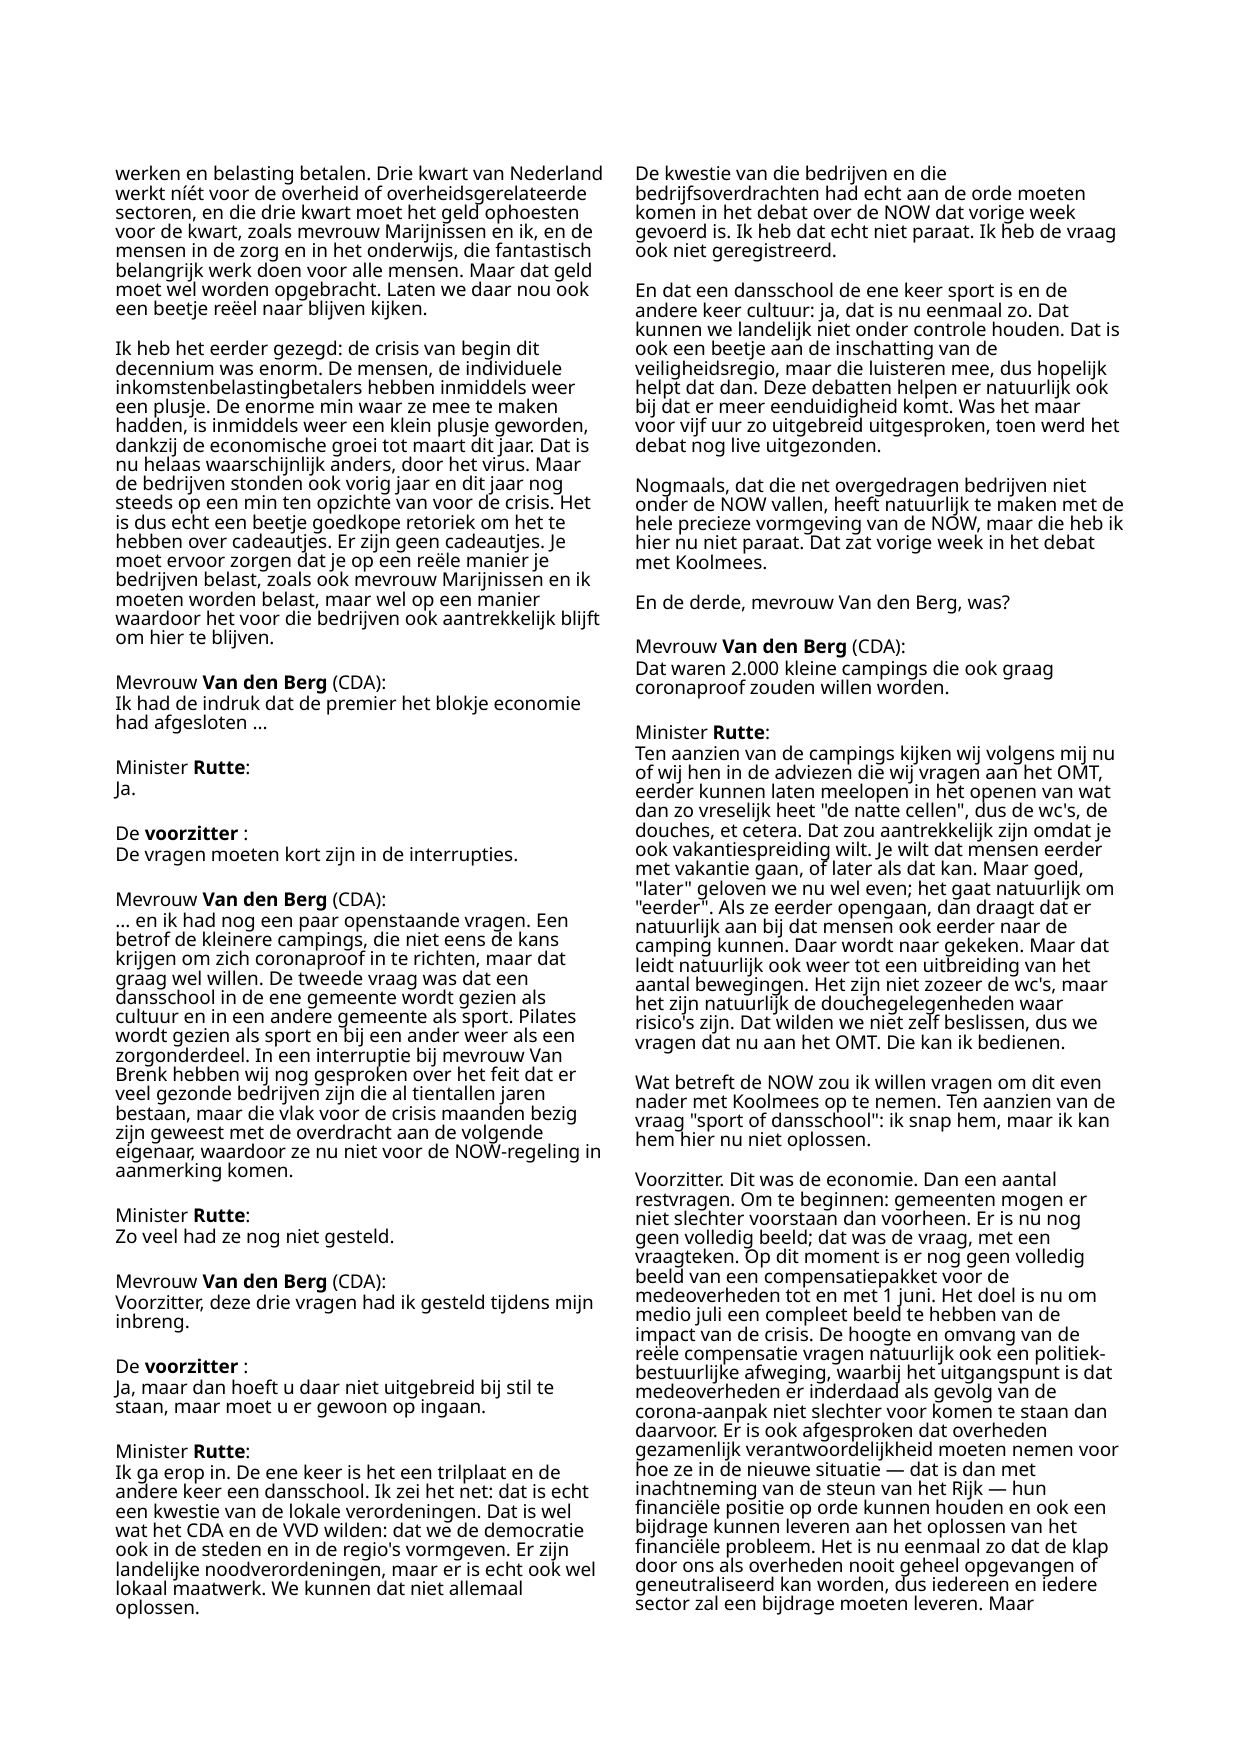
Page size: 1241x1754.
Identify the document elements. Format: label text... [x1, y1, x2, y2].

text De voorzitter : [115, 1353, 605, 1379]
text Minister Rutte: [635, 719, 1125, 744]
text En de derde, mevrouw Van den Berg, was? [635, 594, 1125, 613]
text werken en belasting betalen. Drie kwart van Nederland werkt níét voor de overheid of overheidsgerelateerde sectoren, en die drie kwart moet het geld ophoesten voor de kwart, zoals mevrouw Marijnissen en ik, en de mensen in de zorg en in het onderwijs, die fantastisch belangrijk werk doen voor alle mensen. Maar dat geld moet wel worden opgebracht. Laten we daar nou ook een beetje reëel naar blijven kijken. [115, 165, 605, 319]
text Wat betreft de NOW zou ik willen vragen om dit even nader met Koolmees op te nemen. Ten aanzien van de vraag "sport of dansschool": ik snap hem, maar ik kan hem hier nu niet oplossen. [635, 1074, 1125, 1151]
text Mevrouw Van den Berg (CDA): [115, 669, 605, 695]
text De kwestie van die bedrijven en die bedrijfsoverdrachten had echt aan de orde moeten komen in het debat over de NOW dat vorige week gevoerd is. Ik heb dat echt niet paraat. Ik heb de vraag ook niet geregistreerd. [635, 165, 1125, 262]
text Ik had de indruk dat de premier het blokje economie had afgesloten ... [115, 695, 605, 734]
text Mevrouw Van den Berg (CDA): [115, 886, 605, 912]
text De vragen moeten kort zijn in de interrupties. [115, 846, 605, 865]
text Minister Rutte: [115, 754, 605, 780]
text Voorzitter. Dit was de economie. Dan een aantal restvragen. Om te beginnen: gemeenten mogen er niet slechter voorstaan dan voorheen. Er is nu nog geen volledig beeld; dat was de vraag, met een vraagteken. Op dit moment is er nog geen volledig beeld van een compensatiepakket voor de medeoverheden tot en met 1 juni. Het doel is nu om medio juli een compleet beeld te hebben van de impact van de crisis. De hoogte en omvang van de reële compensatie vragen natuurlijk ook een politiek-bestuurlijke afweging, waarbij het uitgangspunt is dat medeoverheden er inderdaad als gevolg van de corona-aanpak niet slechter voor komen te staan dan daarvoor. Er is ook afgesproken dat overheden gezamenlijk verantwoordelijkheid moeten nemen voor hoe ze in de nieuwe situatie — dat is dan met inachtneming van de steun van het Rijk — hun financiële positie op orde kunnen houden en ook een bijdrage kunnen leveren aan het oplossen van het financiële probleem. Het is nu eenmaal zo dat de klap door ons als overheden nooit geheel opgevangen of geneutraliseerd kan worden, dus iedereen en iedere sector zal een bijdrage moeten leveren. Maar [635, 1171, 1125, 1615]
text Minister Rutte: [115, 1202, 605, 1228]
text Voorzitter, deze drie vragen had ik gesteld tijdens mijn inbreng. [115, 1294, 605, 1333]
text Dat waren 2.000 kleine campings die ook graag coronaproof zouden willen worden. [635, 659, 1125, 698]
text Nogmaals, dat die net overgedragen bedrijven niet onder de NOW vallen, heeft natuurlijk te maken met de hele precieze vormgeving van de NOW, maar die heb ik hier nu niet paraat. Dat zat vorige week in het debat met Koolmees. [635, 477, 1125, 573]
text Ik ga erop in. De ene keer is het een trilplaat en de andere keer een dansschool. Ik zei het net: dat is echt een kwestie van de lokale verordeningen. Dat is wel wat het CDA en de VVD wilden: dat we de democratie ook in de steden en in de regio's vormgeven. Er zijn landelijke noodverordeningen, maar er is echt ook wel lokaal maatwerk. We kunnen dat niet allemaal oplossen. [115, 1464, 605, 1618]
text Ja. [115, 780, 605, 799]
text Ten aanzien van de campings kijken wij volgens mij nu of wij hen in de adviezen die wij vragen aan het OMT, eerder kunnen laten meelopen in het openen van wat dan zo vreselijk heet "de natte cellen", dus de wc's, de douches, et cetera. Dat zou aantrekkelijk zijn omdat je ook vakantiespreiding wilt. Je wilt dat mensen eerder met vakantie gaan, of later als dat kan. Maar goed, "later" geloven we nu wel even; het gaat natuurlijk om "eerder". Als ze eerder opengaan, dan draagt dat er natuurlijk aan bij dat mensen ook eerder naar de camping kunnen. Daar wordt naar gekeken. Maar dat leidt natuurlijk ook weer tot een uitbreiding van het aantal bewegingen. Het zijn niet zozeer de wc's, maar het zijn natuurlijk de douchegelegenheden waar risico's zijn. Dat wilden we niet zelf beslissen, dus we vragen dat nu aan het OMT. Die kan ik bedienen. [635, 744, 1125, 1053]
text Ik heb het eerder gezegd: de crisis van begin dit decennium was enorm. De mensen, de individuele inkomstenbelastingbetalers hebben inmiddels weer een plusje. De enorme min waar ze mee te maken hadden, is inmiddels weer een klein plusje geworden, dankzij de economische groei tot maart dit jaar. Dat is nu helaas waarschijnlijk anders, door het virus. Maar de bedrijven stonden ook vorig jaar en dit jaar nog steeds op een min ten opzichte van voor de crisis. Het is dus echt een beetje goedkope retoriek om het te hebben over cadeautjes. Er zijn geen cadeautjes. Je moet ervoor zorgen dat je op een reële manier je bedrijven belast, zoals ook mevrouw Marijnissen en ik moeten worden belast, maar wel op een manier waardoor het voor die bedrijven ook aantrekkelijk blijft om hier te blijven. [115, 340, 605, 648]
text En dat een dansschool de ene keer sport is en de andere keer cultuur: ja, dat is nu eenmaal zo. Dat kunnen we landelijk niet onder controle houden. Dat is ook een beetje aan de inschatting van de veiligheidsregio, maar die luisteren mee, dus hopelijk helpt dat dan. Deze debatten helpen er natuurlijk ook bij dat er meer eenduidigheid komt. Was het maar voor vijf uur zo uitgebreid uitgesproken, toen werd het debat nog live uitgezonden. [635, 282, 1125, 456]
text Ja, maar dan hoeft u daar niet uitgebreid bij stil te staan, maar moet u er gewoon op ingaan. [115, 1379, 605, 1418]
text Mevrouw Van den Berg (CDA): [115, 1268, 605, 1294]
text Minister Rutte: [115, 1438, 605, 1464]
text Zo veel had ze nog niet gesteld. [115, 1228, 605, 1247]
text Mevrouw Van den Berg (CDA): [635, 634, 1125, 659]
text ... en ik had nog een paar openstaande vragen. Een betrof de kleinere campings, die niet eens de kans krijgen om zich coronaproof in te richten, maar dat graag wel willen. De tweede vraag was dat een dansschool in de ene gemeente wordt gezien als cultuur en in een andere gemeente als sport. Pilates wordt gezien als sport en bij een ander weer als een zorgonderdeel. In een interruptie bij mevrouw Van Brenk hebben wij nog gesproken over het feit dat er veel gezonde bedrijven zijn die al tientallen jaren bestaan, maar die vlak voor de crisis maanden bezig zijn geweest met de overdracht aan de volgende eigenaar, waardoor ze nu niet voor de NOW-regeling in aanmerking komen. [115, 912, 605, 1182]
text De voorzitter : [115, 820, 605, 846]
